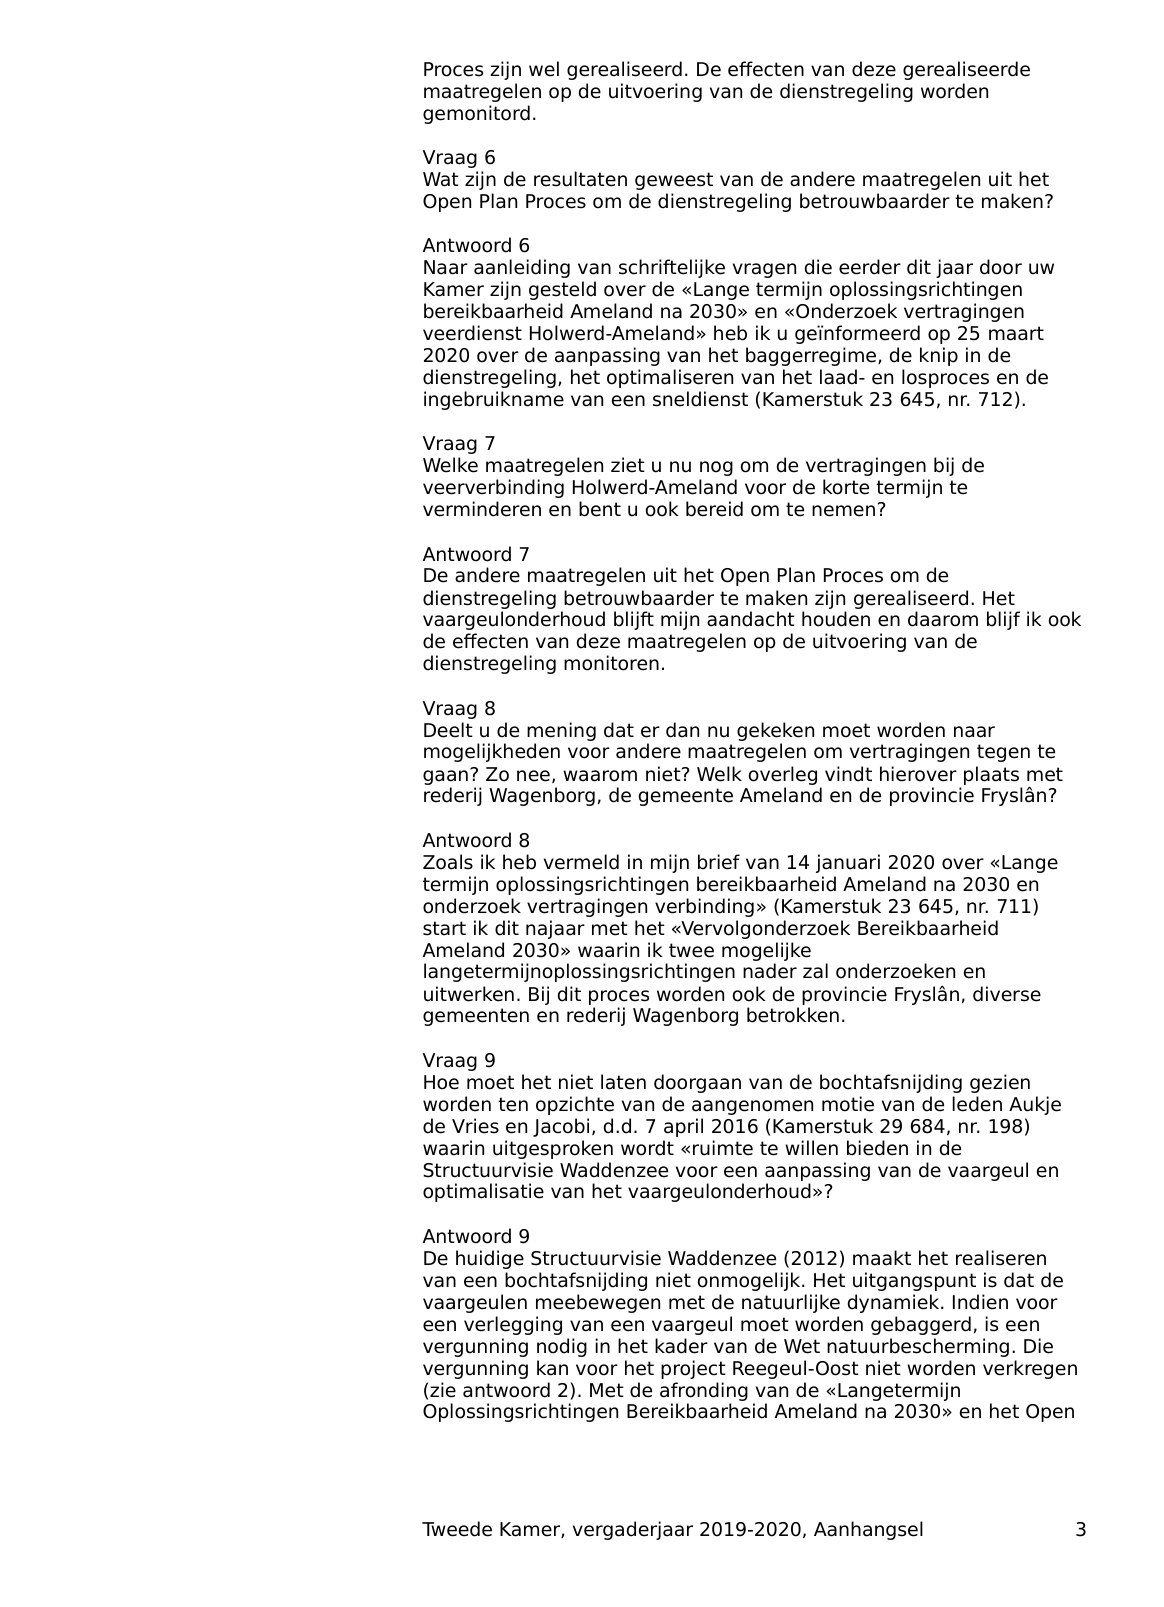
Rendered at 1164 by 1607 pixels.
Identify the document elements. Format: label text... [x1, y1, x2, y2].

text Zoals ik heb vermeld in mijn brief van 14 januari 2020 over «Lange termijn oplossingsrichtingen bereikbaarheid Ameland na 2030 en onderzoek vertragingen verbinding» (Kamerstuk 23 645, nr. 711) start ik dit najaar met het «Vervolgonderzoek Bereikbaarheid Ameland 2030» waarin ik twee mogelijke langetermijnoplossingsrichtingen nader zal onderzoeken en uitwerken. Bij dit proces worden ook de provincie Fryslân, diverse gemeenten en rederij Wagenborg betrokken. [422, 852, 1087, 1027]
text Wat zijn de resultaten geweest van de andere maatregelen uit het Open Plan Proces om de dienstregeling betrouwbaarder te maken? [422, 169, 1087, 213]
text De andere maatregelen uit het Open Plan Proces om de dienstregeling betrouwbaarder te maken zijn gerealiseerd. Het vaargeulonderhoud blijft mijn aandacht houden en daarom blijf ik ook de effecten van deze maatregelen op de uitvoering van de dienstregeling monitoren. [422, 565, 1087, 675]
text Antwoord 6 [422, 235, 1087, 257]
text Hoe moet het niet laten doorgaan van de bochtafsnijding gezien worden ten opzichte van de aangenomen motie van de leden Aukje de Vries en Jacobi, d.d. 7 april 2016 (Kamerstuk 29 684, nr. 198) waarin uitgesproken wordt «ruimte te willen bieden in de Structuurvisie Waddenzee voor een aanpassing van de vaargeul en optimalisatie van het vaargeulonderhoud»? [422, 1072, 1087, 1203]
text Vraag 9 [422, 1049, 1087, 1072]
text Naar aanleiding van schriftelijke vragen die eerder dit jaar door uw Kamer zijn gesteld over de «Lange termijn oplossingsrichtingen bereikbaarheid Ameland na 2030» en «Onderzoek vertragingen veerdienst Holwerd-Ameland» heb ik u geïnformeerd op 25 maart 2020 over de aanpassing van het baggerregime, de knip in de dienstregeling, het optimaliseren van het laad- en losproces en de ingebruikname van een sneldienst (Kamerstuk 23 645, nr. 712). [422, 257, 1087, 411]
text Antwoord 7 [422, 543, 1087, 565]
text Deelt u de mening dat er dan nu gekeken moet worden naar mogelijkheden voor andere maatregelen om vertragingen tegen te gaan? Zo nee, waarom niet? Welk overleg vindt hierover plaats met rederij Wagenborg, de gemeente Ameland en de provincie Fryslân? [422, 719, 1087, 807]
text Welke maatregelen ziet u nu nog om de vertragingen bij de veerverbinding Holwerd-Ameland voor de korte termijn te verminderen en bent u ook bereid om te nemen? [422, 455, 1087, 521]
text Vraag 8 [422, 697, 1087, 719]
text Antwoord 8 [422, 829, 1087, 852]
text Vraag 7 [422, 433, 1087, 455]
text De huidige Structuurvisie Waddenzee (2012) maakt het realiseren van een bochtafsnijding niet onmogelijk. Het uitgangspunt is dat de vaargeulen meebewegen met de natuurlijke dynamiek. Indien voor een verlegging van een vaargeul moet worden gebaggerd, is een vergunning nodig in het kader van de Wet natuurbescherming. Die vergunning kan voor het project Reegeul-Oost niet worden verkregen (zie antwoord 2). Met de afronding van de «Langetermijn Oplossingsrichtingen Bereikbaarheid Ameland na 2030» en het Open [422, 1248, 1087, 1423]
text Proces zijn wel gerealiseerd. De effecten van deze gerealiseerde maatregelen op de uitvoering van de dienstregeling worden gemonitord. [422, 59, 1087, 125]
text Antwoord 9 [422, 1226, 1087, 1248]
text Vraag 6 [422, 147, 1087, 169]
